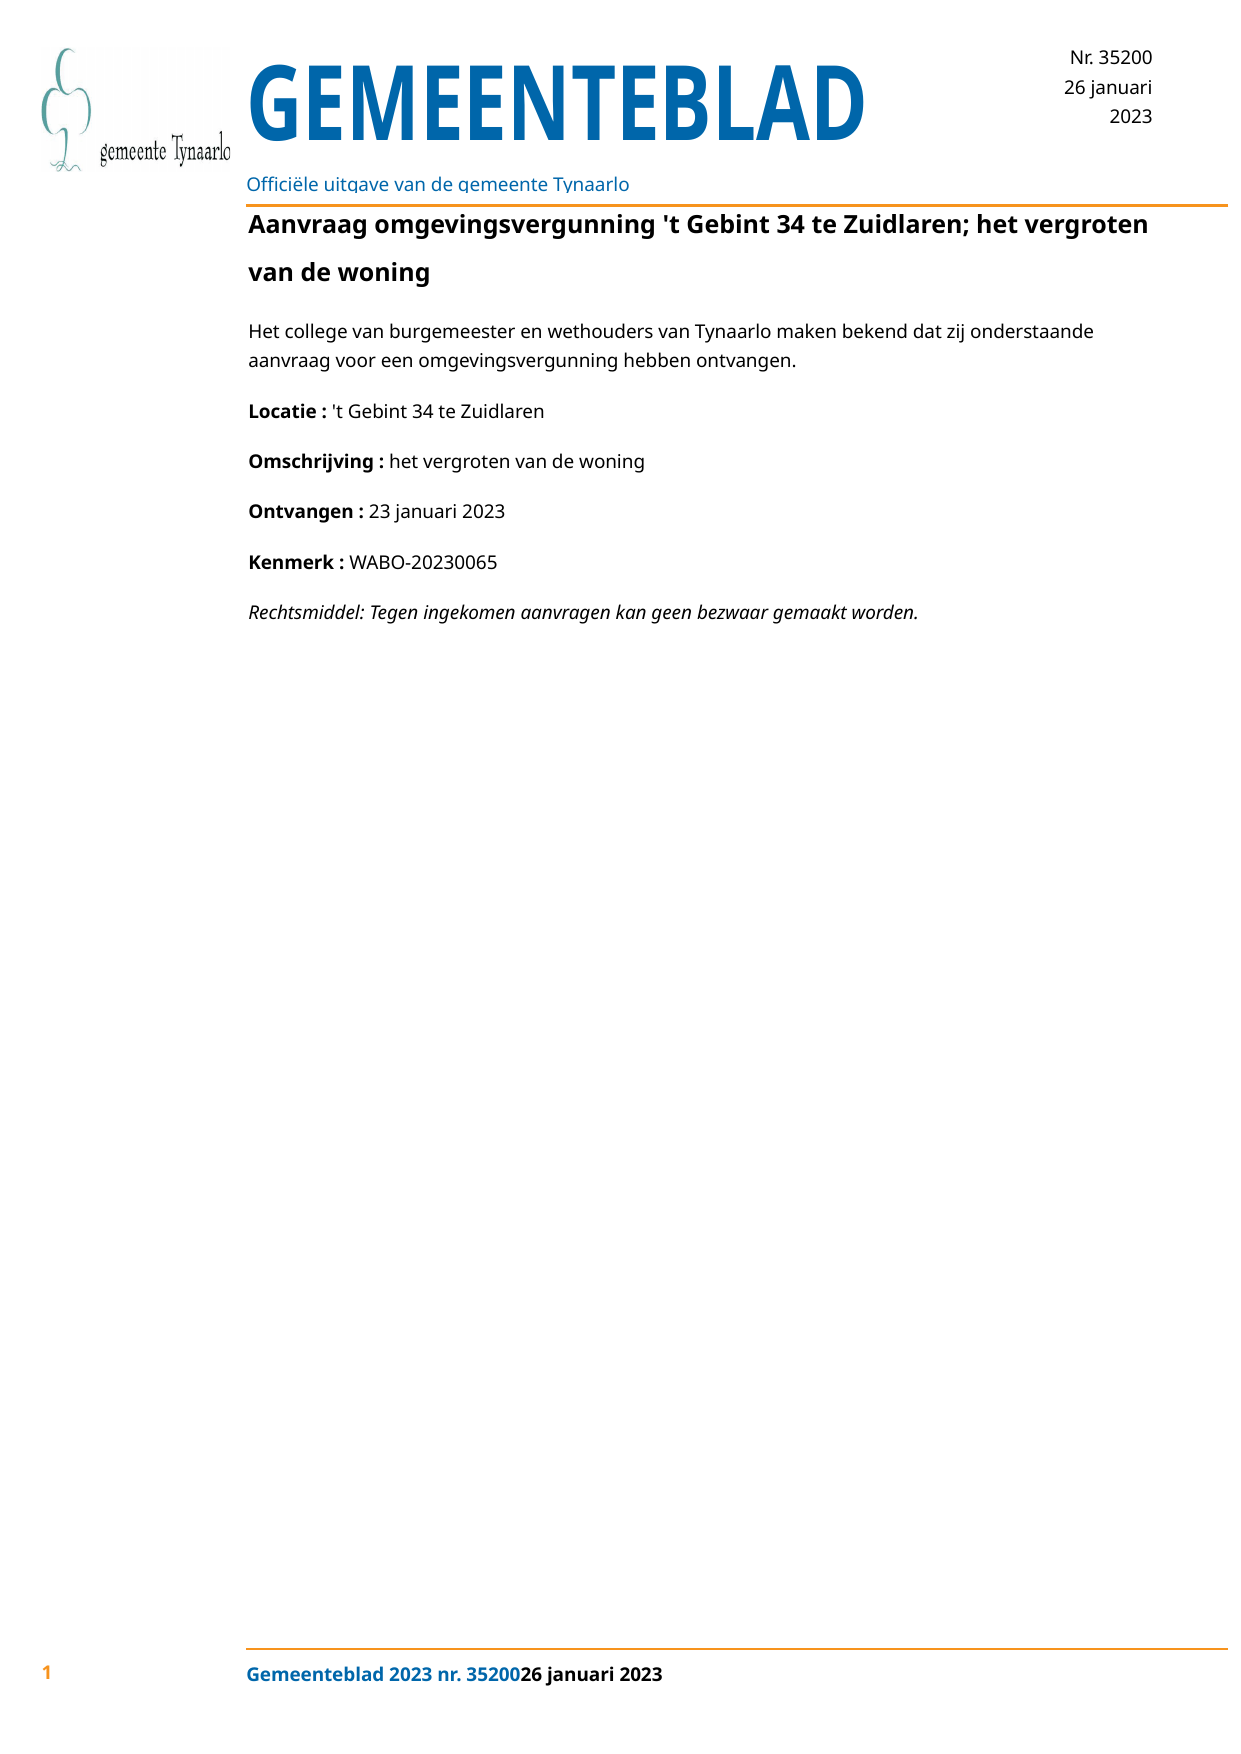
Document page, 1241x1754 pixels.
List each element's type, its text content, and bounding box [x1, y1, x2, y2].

text Omschrijving : het vergroten van de woning [248, 448, 1152, 474]
text Kenmerk : WABO-20230065 [248, 549, 1152, 575]
text Rechtsmiddel: Tegen ingekomen aanvragen kan geen bezwaar gemaakt worden. [248, 599, 1152, 625]
text Het college van burgemeester en wethouders van Tynaarlo maken bekend dat zij onderstaande aanvraag voor een omgevingsvergunning hebben ontvangen. [248, 318, 1152, 373]
text Ontvangen : 23 januari 2023 [248, 499, 1152, 524]
picture [41, 47, 231, 172]
text Locatie : 't Gebint 34 te Zuidlaren [248, 398, 1152, 424]
text Aanvraag omgevingsvergunning 't Gebint 34 te Zuidlaren; het vergroten van de woning [248, 207, 1152, 288]
